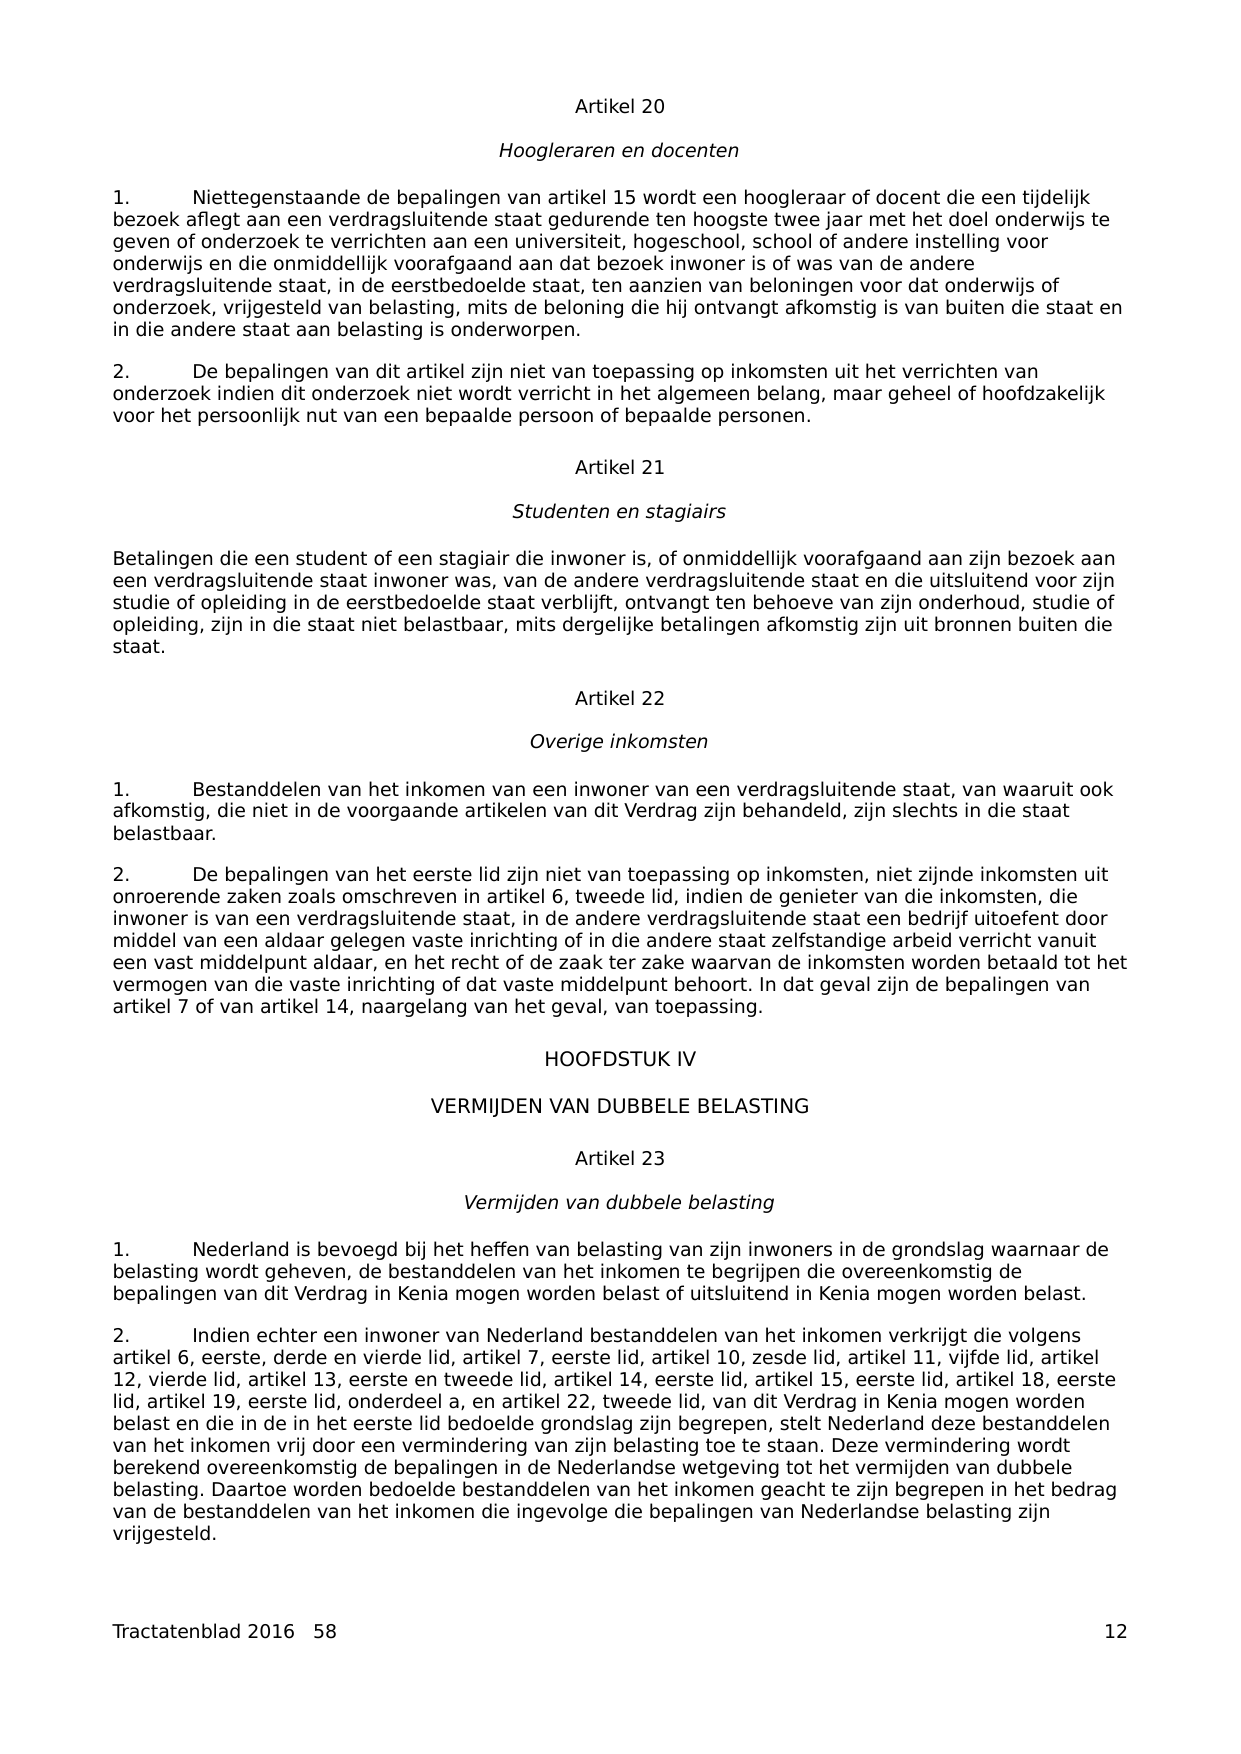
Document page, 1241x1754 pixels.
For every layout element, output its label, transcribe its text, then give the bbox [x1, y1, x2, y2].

text 2. De bepalingen van het eerste lid zijn niet van toepassing op inkomsten, niet zijnde inkomsten uit onroerende zaken zoals omschreven in artikel 6, tweede lid, indien de genieter van die inkomsten, die inwoner is van een verdragsluitende staat, in de andere verdragsluitende staat een bedrijf uitoefent door middel van een aldaar gelegen vaste inrichting of in die andere staat zelfstandige arbeid verricht vanuit een vast middelpunt aldaar, en het recht of de zaak ter zake waarvan de inkomsten worden betaald tot het vermogen van die vaste inrichting of dat vaste middelpunt behoort. In dat geval zijn de bepalingen van artikel 7 of van artikel 14, naargelang van het geval, van toepassing. [112, 864, 1128, 1018]
subtitle Artikel 20 Hoogleraren en docenten [112, 96, 1128, 162]
text 1. Bestanddelen van het inkomen van een inwoner van een verdragsluitende staat, van waaruit ook afkomstig, die niet in de voorgaande artikelen van dit Verdrag zijn behandeld, zijn slechts in die staat belastbaar. [112, 778, 1128, 844]
text 1. Niettegenstaande de bepalingen van artikel 15 wordt een hoogleraar of docent die een tijdelijk bezoek aflegt aan een verdragsluitende staat gedurende ten hoogste twee jaar met het doel onderwijs te geven of onderzoek te verrichten aan een universiteit, hogeschool, school of andere instelling voor onderwijs en die onmiddellijk voorafgaand aan dat bezoek inwoner is of was van de andere verdragsluitende staat, in de eerstbedoelde staat, ten aanzien van beloningen voor dat onderwijs of onderzoek, vrijgesteld van belasting, mits de beloning die hij ontvangt afkomstig is van buiten die staat en in die andere staat aan belasting is onderworpen. [112, 187, 1128, 341]
subtitle Artikel 22 Overige inkomsten [112, 687, 1128, 753]
subtitle Artikel 23 Vermijden van dubbele belasting [112, 1148, 1128, 1214]
text 1. Nederland is bevoegd bij het heffen van belasting van zijn inwoners in de grondslag waarnaar de belasting wordt geheven, de bestanddelen van het inkomen te begrijpen die overeenkomstig de bepalingen van dit Verdrag in Kenia mogen worden belast of uitsluitend in Kenia mogen worden belast. [112, 1239, 1128, 1305]
subtitle Artikel 21 Studenten en stagiairs [112, 457, 1128, 523]
text Betalingen die een student of een stagiair die inwoner is, of onmiddellijk voorafgaand aan zijn bezoek aan een verdragsluitende staat inwoner was, van de andere verdragsluitende staat en die uitsluitend voor zijn studie of opleiding in de eerstbedoelde staat verblijft, ontvangt ten behoeve van zijn onderhoud, studie of opleiding, zijn in die staat niet belastbaar, mits dergelijke betalingen afkomstig zijn uit bronnen buiten die staat. [112, 548, 1128, 657]
subtitle HOOFDSTUK IV VERMIJDEN VAN DUBBELE BELASTING [112, 1048, 1128, 1118]
text 2. Indien echter een inwoner van Nederland bestanddelen van het inkomen verkrijgt die volgens artikel 6, eerste, derde en vierde lid, artikel 7, eerste lid, artikel 10, zesde lid, artikel 11, vijfde lid, artikel 12, vierde lid, artikel 13, eerste en tweede lid, artikel 14, eerste lid, artikel 15, eerste lid, artikel 18, eerste lid, artikel 19, eerste lid, onderdeel a, en artikel 22, tweede lid, van dit Verdrag in Kenia mogen worden belast en die in de in het eerste lid bedoelde grondslag zijn begrepen, stelt Nederland deze bestanddelen van het inkomen vrij door een vermindering van zijn belasting toe te staan. Deze vermindering wordt berekend overeenkomstig de bepalingen in de Nederlandse wetgeving tot het vermijden van dubbele belasting. Daartoe worden bedoelde bestanddelen van het inkomen geacht te zijn begrepen in het bedrag van de bestanddelen van het inkomen die ingevolge die bepalingen van Nederlandse belasting zijn vrijgesteld. [112, 1325, 1128, 1545]
text 2. De bepalingen van dit artikel zijn niet van toepassing op inkomsten uit het verrichten van onderzoek indien dit onderzoek niet wordt verricht in het algemeen belang, maar geheel of hoofdzakelijk voor het persoonlijk nut van een bepaalde persoon of bepaalde personen. [112, 361, 1128, 427]
